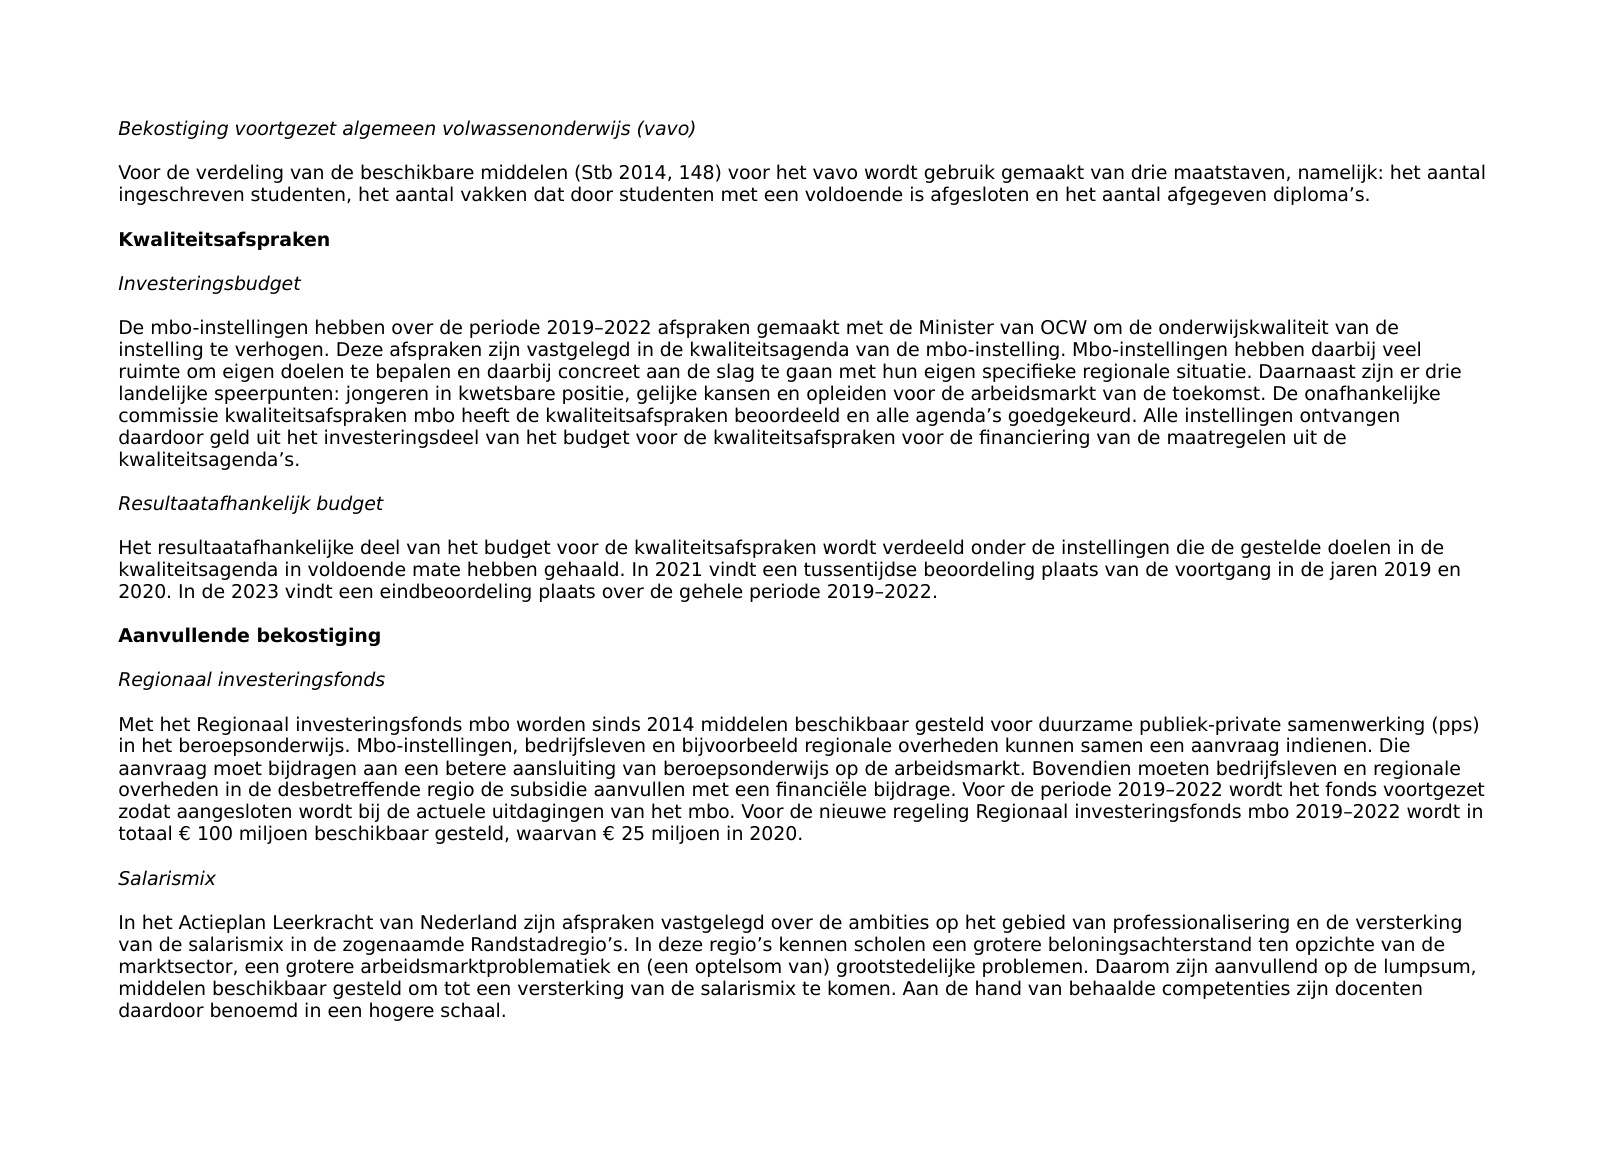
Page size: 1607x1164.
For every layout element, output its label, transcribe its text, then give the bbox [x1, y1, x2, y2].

subtitle Investeringsbudget [118, 273, 1488, 294]
text De mbo-instellingen hebben over de periode 2019–2022 afspraken gemaakt met de Minister van OCW om de onderwijskwaliteit van de instelling te verhogen. Deze afspraken zijn vastgelegd in de kwaliteitsagenda van de mbo-instelling. Mbo-instellingen hebben daarbij veel ruimte om eigen doelen te bepalen en daarbij concreet aan de slag te gaan met hun eigen specifieke regionale situatie. Daarnaast zijn er drie landelijke speerpunten: jongeren in kwetsbare positie, gelijke kansen en opleiden voor de arbeidsmarkt van de toekomst. De onafhankelijke commissie kwaliteitsafspraken mbo heeft de kwaliteitsafspraken beoordeeld en alle agenda’s goedgekeurd. Alle instellingen ontvangen daardoor geld uit het investeringsdeel van het budget voor de kwaliteitsafspraken voor de financiering van de maatregelen uit de kwaliteitsagenda’s. [118, 317, 1488, 471]
subtitle Bekostiging voortgezet algemeen volwassenonderwijs (vavo) [118, 118, 1488, 140]
text Voor de verdeling van de beschikbare middelen (Stb 2014, 148) voor het vavo wordt gebruik gemaakt van drie maatstaven, namelijk: het aantal ingeschreven studenten, het aantal vakken dat door studenten met een voldoende is afgesloten en het aantal afgegeven diploma’s. [118, 162, 1488, 206]
subtitle Kwaliteitsafspraken [118, 228, 1488, 250]
subtitle Resultaatafhankelijk budget [118, 493, 1488, 515]
subtitle Aanvullende bekostiging [118, 625, 1488, 647]
subtitle Salarismix [118, 867, 1488, 889]
text Met het Regionaal investeringsfonds mbo worden sinds 2014 middelen beschikbaar gesteld voor duurzame publiek-private samenwerking (pps) in het beroepsonderwijs. Mbo-instellingen, bedrijfsleven en bijvoorbeeld regionale overheden kunnen samen een aanvraag indienen. Die aanvraag moet bijdragen aan een betere aansluiting van beroepsonderwijs op de arbeidsmarkt. Bovendien moeten bedrijfsleven en regionale overheden in de desbetreffende regio de subsidie aanvullen met een financiële bijdrage. Voor de periode 2019–2022 wordt het fonds voortgezet zodat aangesloten wordt bij de actuele uitdagingen van het mbo. Voor de nieuwe regeling Regionaal investeringsfonds mbo 2019–2022 wordt in totaal € 100 miljoen beschikbaar gesteld, waarvan € 25 miljoen in 2020. [118, 713, 1488, 845]
subtitle Regionaal investeringsfonds [118, 669, 1488, 691]
text Het resultaatafhankelijke deel van het budget voor de kwaliteitsafspraken wordt verdeeld onder de instellingen die de gestelde doelen in de kwaliteitsagenda in voldoende mate hebben gehaald. In 2021 vindt een tussentijdse beoordeling plaats van de voortgang in de jaren 2019 en 2020. In de 2023 vindt een eindbeoordeling plaats over de gehele periode 2019–2022. [118, 537, 1488, 603]
text In het Actieplan Leerkracht van Nederland zijn afspraken vastgelegd over de ambities op het gebied van professionalisering en de versterking van de salarismix in de zogenaamde Randstadregio’s. In deze regio’s kennen scholen een grotere beloningsachterstand ten opzichte van de marktsector, een grotere arbeidsmarktproblematiek en (een optelsom van) grootstedelijke problemen. Daarom zijn aanvullend op de lumpsum, middelen beschikbaar gesteld om tot een versterking van de salarismix te komen. Aan de hand van behaalde competenties zijn docenten daardoor benoemd in een hogere schaal. [118, 912, 1488, 1022]
